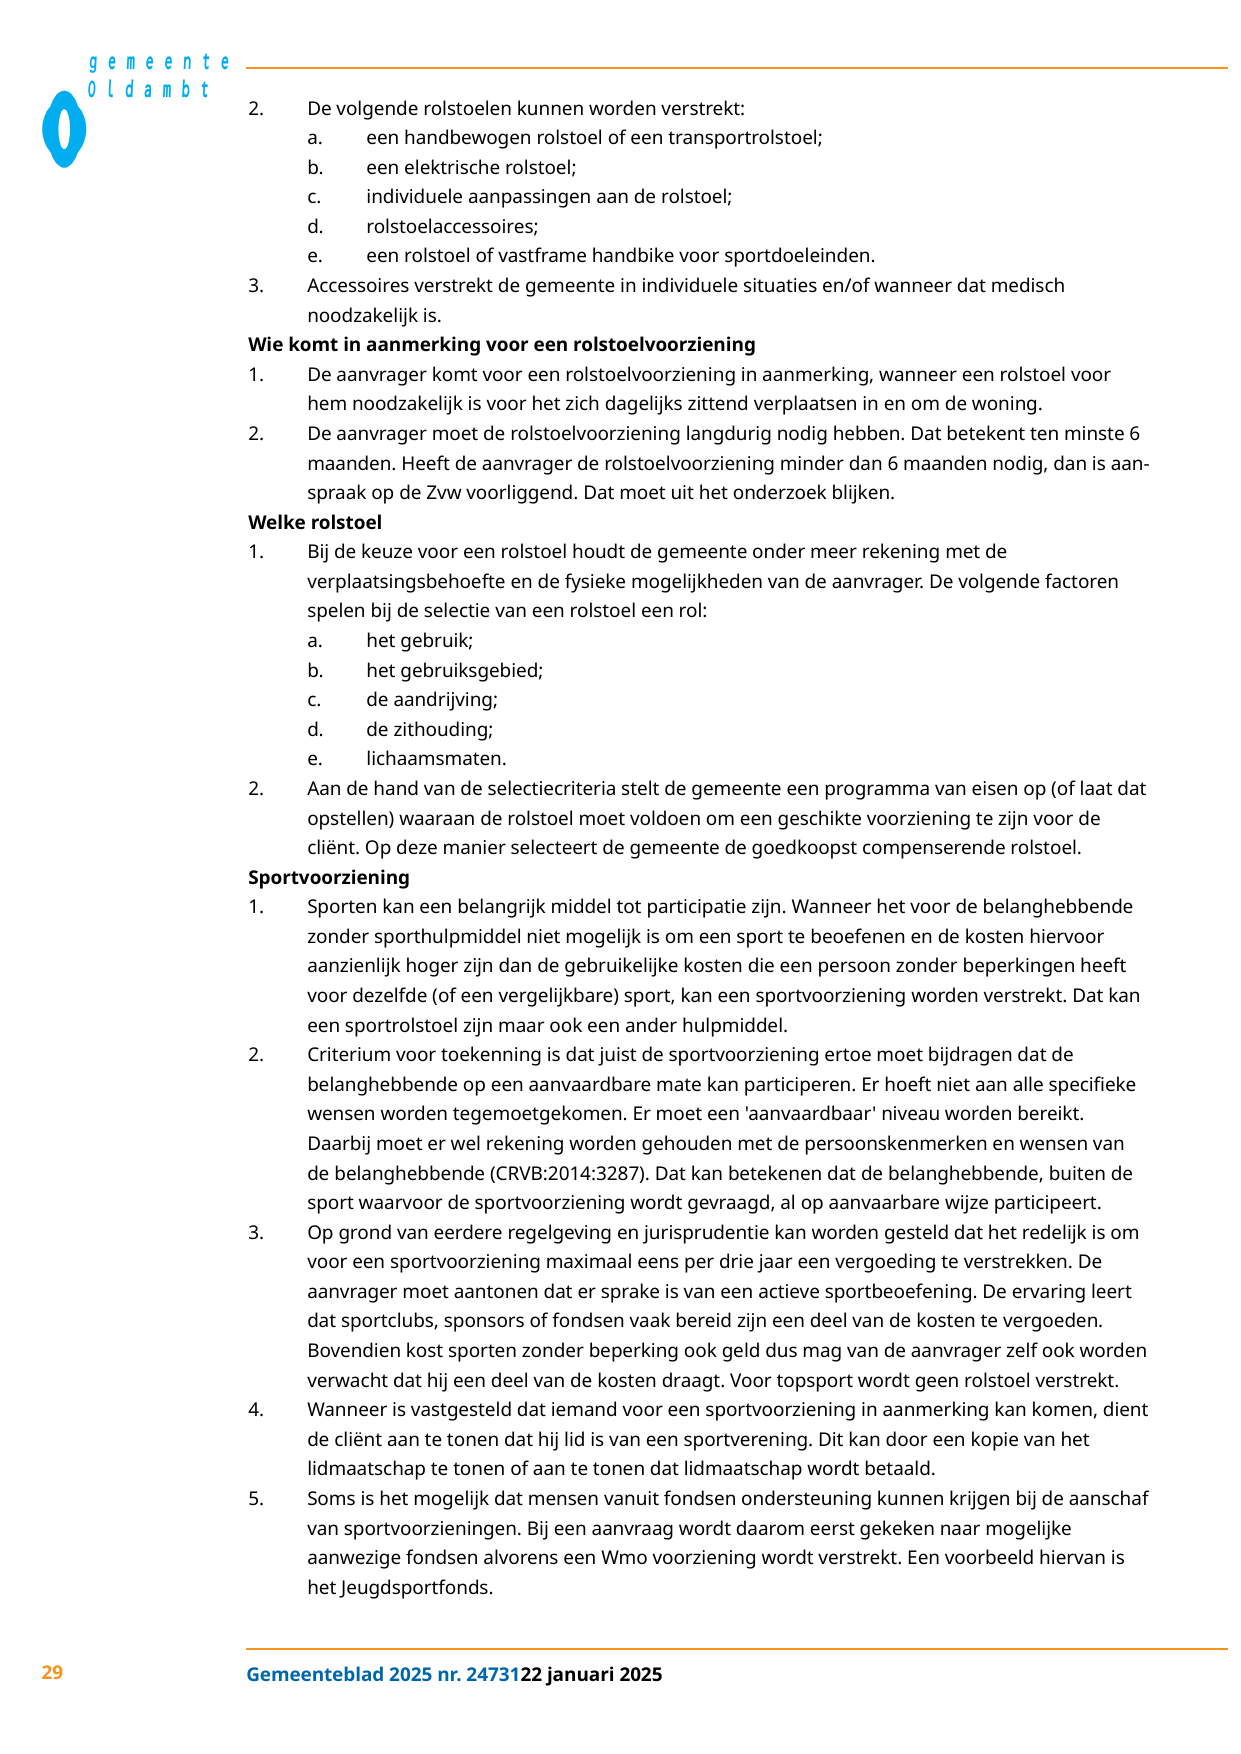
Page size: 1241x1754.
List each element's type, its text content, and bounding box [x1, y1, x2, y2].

text Sportvoorziening [248, 864, 1152, 890]
list een handbewogen rolstoel of een transportrolstoel; [307, 124, 1152, 150]
list De aanvrager moet de rolstoelvoorziening langdurig nodig hebben. Dat betekent ten minste 6 maanden. Heeft de aanvrager de rolstoelvoorziening minder dan 6 maanden nodig, dan is aan- spraak op de Zvw voorliggend. Dat moet uit het onderzoek blijken. [248, 420, 1152, 505]
list het gebruik; [307, 627, 1152, 653]
list Criterium voor toekenning is dat juist de sportvoorziening ertoe moet bijdragen dat de belanghebbende op een aanvaardbare mate kan participeren. Er hoeft niet aan alle specifieke wensen worden tegemoetgekomen. Er moet een 'aanvaardbaar' niveau worden bereikt. Daarbij moet er wel rekening worden gehouden met de persoonskenmerken en wensen van de belanghebbende (CRVB:2014:3287). Dat kan betekenen dat de belanghebbende, buiten de sport waarvoor de sportvoorziening wordt gevraagd, al op aanvaarbare wijze participeert. [248, 1041, 1152, 1215]
text Welke rolstoel [248, 509, 1152, 535]
list de zithouding; [307, 716, 1152, 742]
list lichaamsmaten. [307, 746, 1152, 771]
text Wie komt in aanmerking voor een rolstoelvoorziening [248, 331, 1152, 357]
list rolstoelaccessoires; [307, 213, 1152, 239]
list een elektrische rolstoel; [307, 154, 1152, 180]
list Sporten kan een belangrijk middel tot participatie zijn. Wanneer het voor de belanghebbende zonder sporthulpmiddel niet mogelijk is om een sport te beoefenen en de kosten hiervoor aanzienlijk hoger zijn dan de gebruikelijke kosten die een persoon zonder beperkingen heeft voor dezelfde (of een vergelijkbare) sport, kan een sportvoorziening worden verstrekt. Dat kan een sportrolstoel zijn maar ook een ander hulpmiddel. [248, 893, 1152, 1038]
list individuele aanpassingen aan de rolstoel; [307, 183, 1152, 209]
list een rolstoel of vastframe handbike voor sportdoeleinden. [307, 243, 1152, 268]
list het gebruiksgebied; [307, 657, 1152, 683]
list Op grond van eerdere regelgeving en jurisprudentie kan worden gesteld dat het redelijk is om voor een sportvoorziening maximaal eens per drie jaar een vergoeding te verstrekken. De aanvrager moet aantonen dat er sprake is van een actieve sportbeoefening. De ervaring leert dat sportclubs, sponsors of fondsen vaak bereid zijn een deel van de kosten te vergoeden. Bovendien kost sporten zonder beperking ook geld dus mag van de aanvrager zelf ook worden verwacht dat hij een deel van de kosten draagt. Voor topsport wordt geen rolstoel verstrekt. [248, 1219, 1152, 1393]
list de aandrijving; [307, 686, 1152, 712]
list Accessoires verstrekt de gemeente in individuele situaties en/of wanneer dat medisch noodzakelijk is. [248, 272, 1152, 328]
list Soms is het mogelijk dat mensen vanuit fondsen ondersteuning kunnen krijgen bij de aanschaf van sportvoorzieningen. Bij een aanvraag wordt daarom eerst gekeken naar mogelijke aanwezige fondsen alvorens een Wmo voorziening wordt verstrekt. Een voorbeeld hiervan is het Jeugdsportfonds. [248, 1485, 1152, 1600]
list Aan de hand van de selectiecriteria stelt de gemeente een programma van eisen op (of laat dat opstellen) waaraan de rolstoel moet voldoen om een geschikte voorziening te zijn voor de cliënt. Op deze manier selecteert de gemeente de goedkoopst compenserende rolstoel. [248, 775, 1152, 860]
list Wanneer is vastgesteld dat iemand voor een sportvoorziening in aanmerking kan komen, dient de cliënt aan te tonen dat hij lid is van een sportverening. Dit kan door een kopie van het lidmaatschap te tonen of aan te tonen dat lidmaatschap wordt betaald. [248, 1396, 1152, 1481]
list De volgende rolstoelen kunnen worden verstrekt: [248, 95, 1152, 121]
list Bij de keuze voor een rolstoel houdt de gemeente onder meer rekening met de verplaatsingsbehoefte en de fysieke mogelijkheden van de aanvrager. De volgende factoren spelen bij de selectie van een rolstoel een rol: [248, 538, 1152, 623]
picture [41, 47, 231, 172]
list De aanvrager komt voor een rolstoelvoorziening in aanmerking, wanneer een rolstoel voor hem noodzakelijk is voor het zich dagelijks zittend verplaatsen in en om de woning. [248, 361, 1152, 416]
